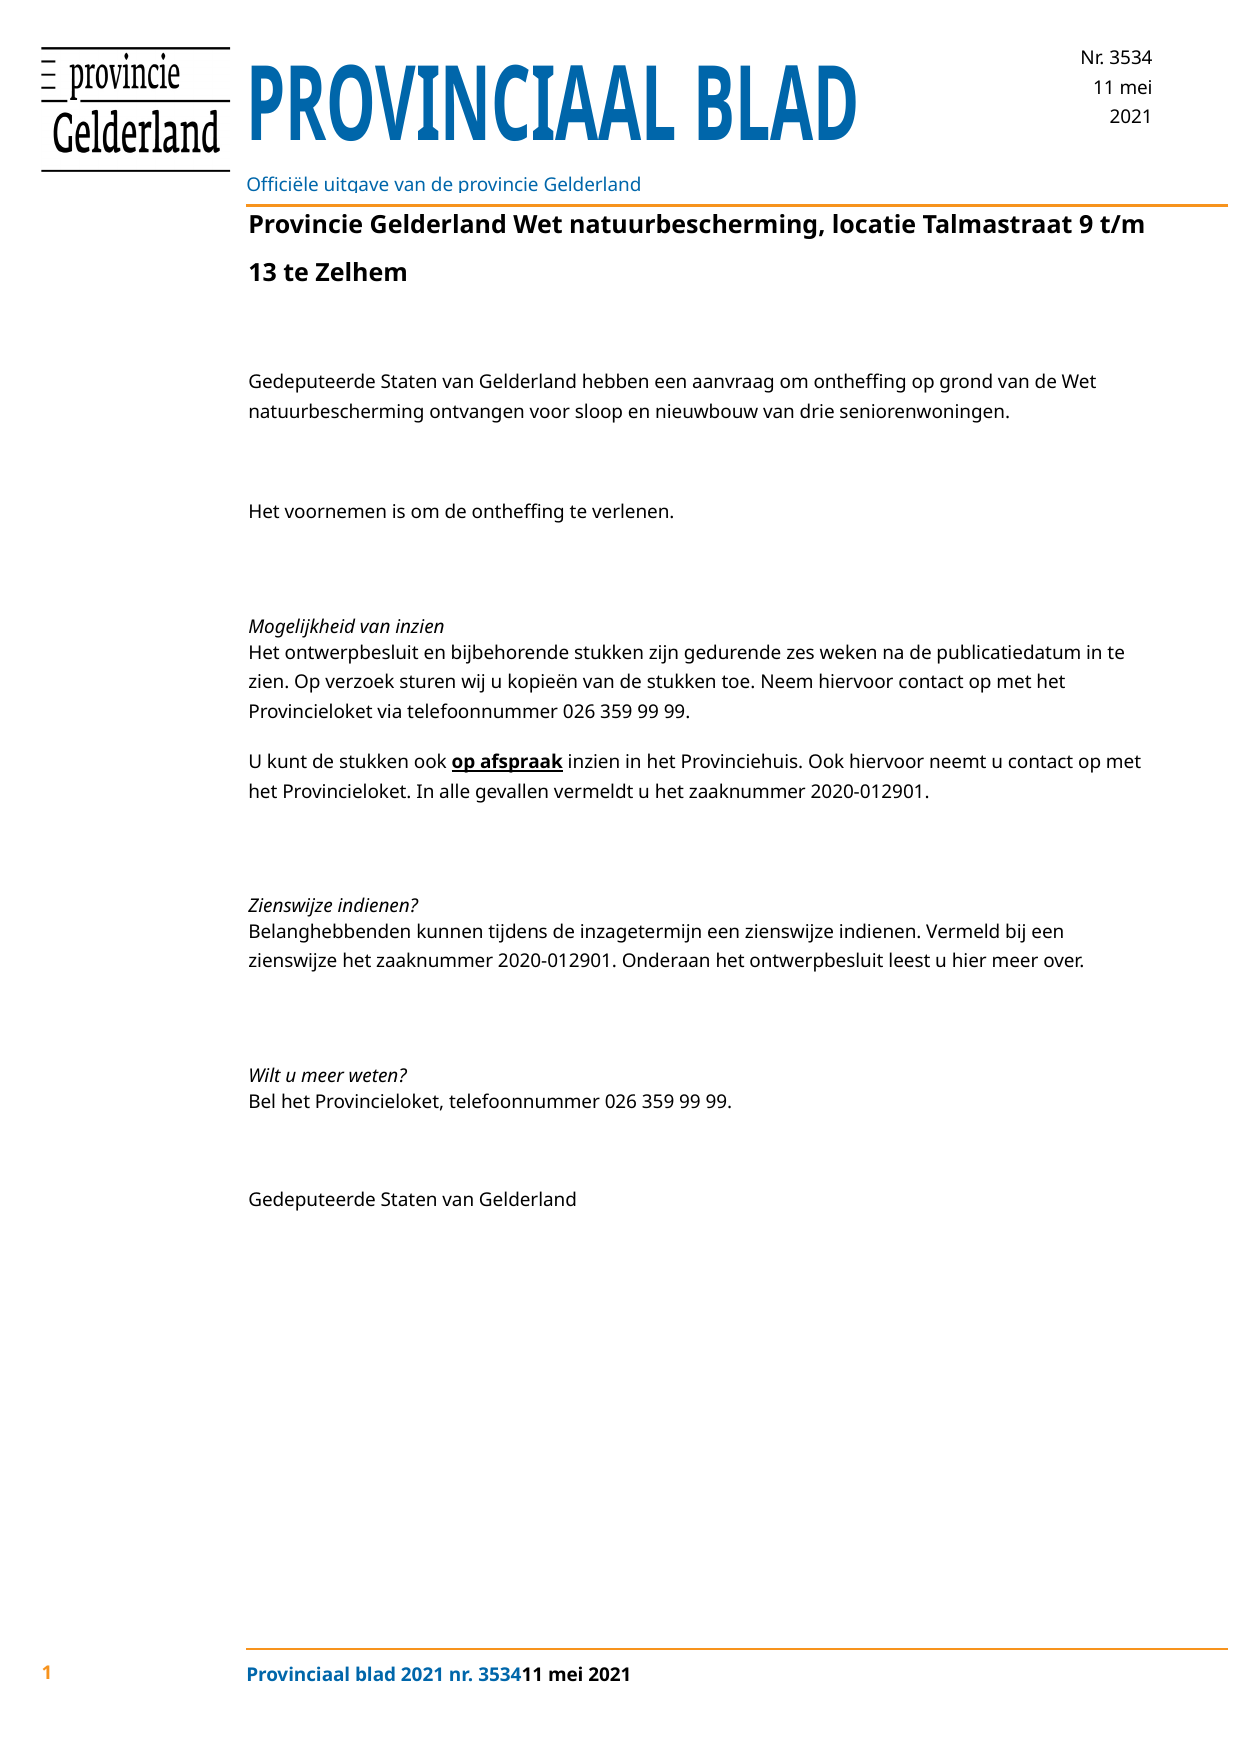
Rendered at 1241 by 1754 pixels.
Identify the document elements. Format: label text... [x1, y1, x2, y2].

text Mogelijkheid van inzien [248, 613, 1152, 639]
text Zienswijze indienen? [248, 892, 1152, 918]
text U kunt de stukken ook op afspraak inzien in het Provinciehuis. Ook hiervoor neemt u contact op met het Provincieloket. In alle gevallen vermeldt u het zaaknummer 2020-012901. [248, 748, 1152, 804]
text Bel het Provincieloket, telefoonnummer 026 359 99 99. [248, 1088, 1152, 1113]
text Het ontwerpbesluit en bijbehorende stukken zijn gedurende zes weken na de publicatiedatum in te zien. Op verzoek sturen wij u kopieën van de stukken toe. Neem hiervoor contact op met het Provincieloket via telefoonnummer 026 359 99 99. [248, 639, 1152, 724]
text Gedeputeerde Staten van Gelderland hebben een aanvraag om ontheffing op grond van de Wet natuurbescherming ontvangen voor sloop en nieuwbouw van drie seniorenwoningen. [248, 368, 1152, 424]
text Gedeputeerde Staten van Gelderland [248, 1186, 1152, 1212]
text Belanghebbenden kunnen tijdens de inzagetermijn een zienswijze indienen. Vermeld bij een zienswijze het zaaknummer 2020-012901. Onderaan het ontwerpbesluit leest u hier meer over. [248, 918, 1152, 973]
text Wilt u meer weten? [248, 1062, 1152, 1088]
text Het voornemen is om de ontheffing te verlenen. [248, 499, 1152, 524]
text Provincie Gelderland Wet natuurbescherming, locatie Talmastraat 9 t/m 13 te Zelhem [248, 207, 1152, 288]
picture [41, 47, 231, 172]
